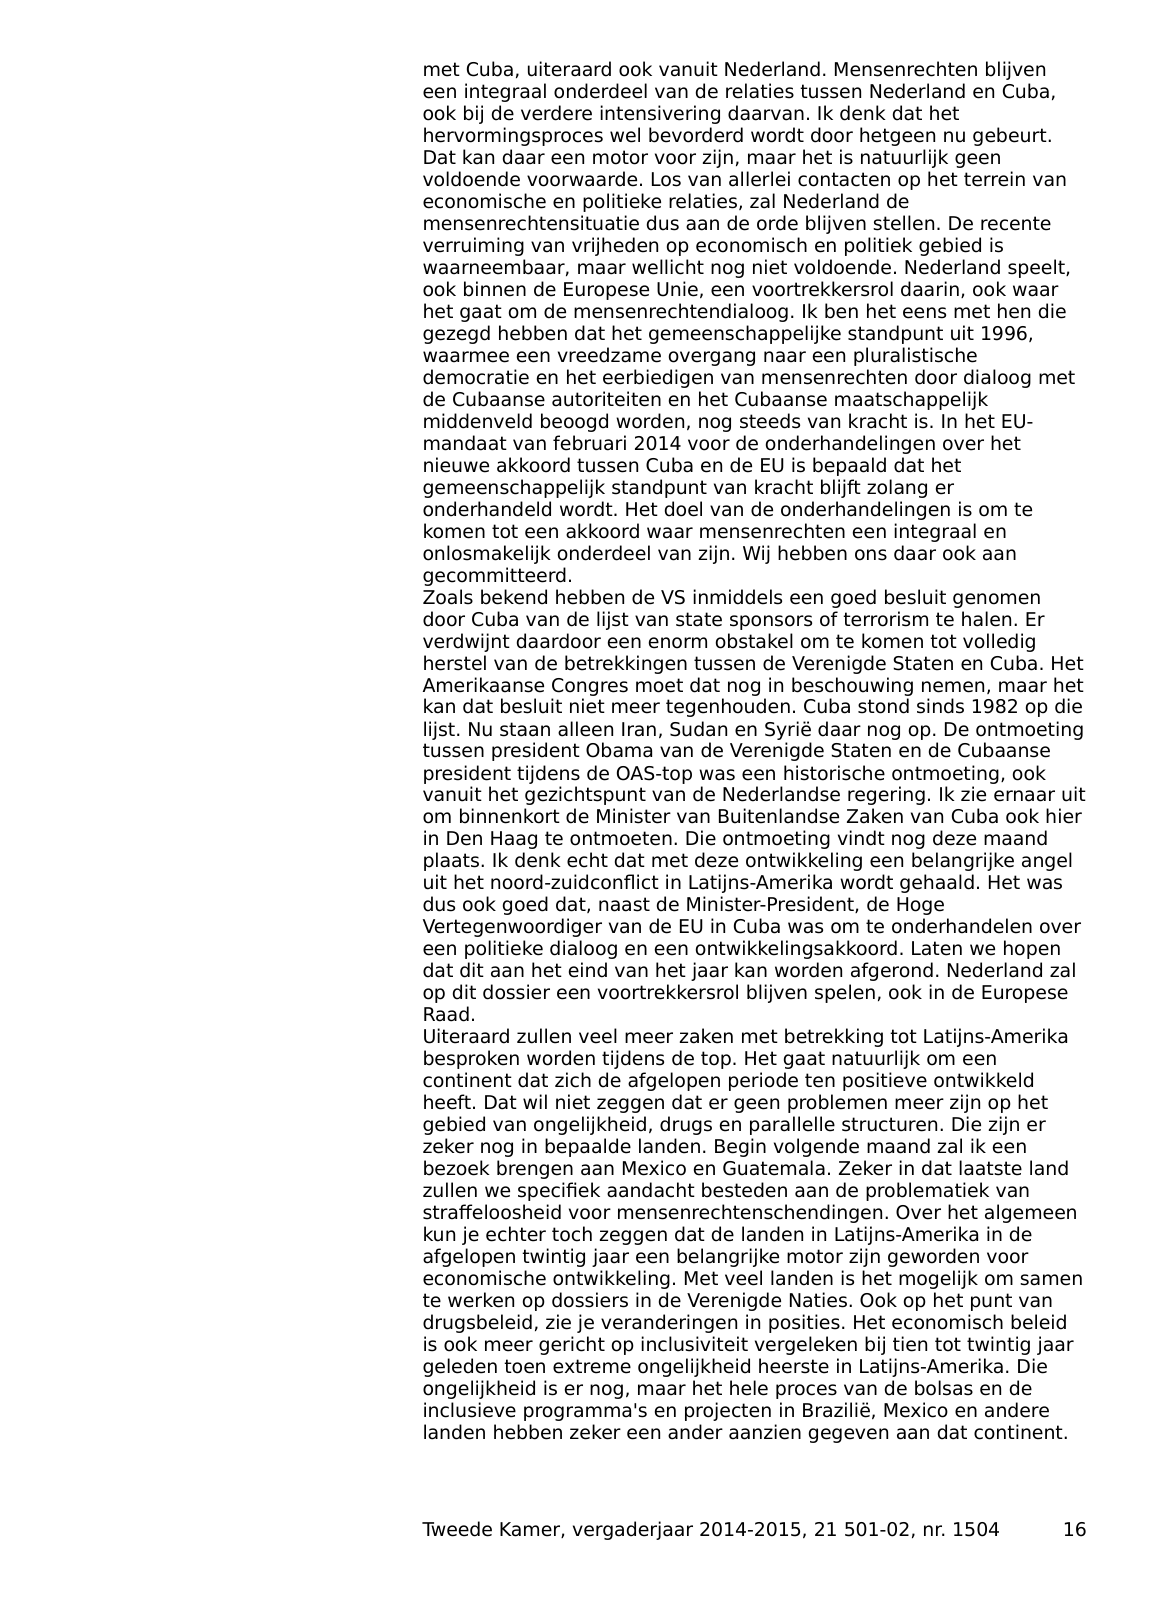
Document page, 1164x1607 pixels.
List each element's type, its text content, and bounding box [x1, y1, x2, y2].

text Uiteraard zullen veel meer zaken met betrekking tot Latijns-Amerika besproken worden tijdens de top. Het gaat natuurlijk om een continent dat zich de afgelopen periode ten positieve ontwikkeld heeft. Dat wil niet zeggen dat er geen problemen meer zijn op het gebied van ongelijkheid, drugs en parallelle structuren. Die zijn er zeker nog in bepaalde landen. Begin volgende maand zal ik een bezoek brengen aan Mexico en Guatemala. Zeker in dat laatste land zullen we specifiek aandacht besteden aan de problematiek van straffeloosheid voor mensenrechtenschendingen. Over het algemeen kun je echter toch zeggen dat de landen in Latijns-Amerika in de afgelopen twintig jaar een belangrijke motor zijn geworden voor economische ontwikkeling. Met veel landen is het mogelijk om samen te werken op dossiers in de Verenigde Naties. Ook op het punt van drugsbeleid, zie je veranderingen in posities. Het economisch beleid is ook meer gericht op inclusiviteit vergeleken bij tien tot twintig jaar geleden toen extreme ongelijkheid heerste in Latijns-Amerika. Die ongelijkheid is er nog, maar het hele proces van de bolsas en de inclusieve programma's en projecten in Brazilië, Mexico en andere landen hebben zeker een ander aanzien gegeven aan dat continent. [422, 1026, 1087, 1444]
text met Cuba, uiteraard ook vanuit Nederland. Mensenrechten blijven een integraal onderdeel van de relaties tussen Nederland en Cuba, ook bij de verdere intensivering daarvan. Ik denk dat het hervormingsproces wel bevorderd wordt door hetgeen nu gebeurt. Dat kan daar een motor voor zijn, maar het is natuurlijk geen voldoende voorwaarde. Los van allerlei contacten op het terrein van economische en politieke relaties, zal Nederland de mensenrechtensituatie dus aan de orde blijven stellen. De recente verruiming van vrijheden op economisch en politiek gebied is waarneembaar, maar wellicht nog niet voldoende. Nederland speelt, ook binnen de Europese Unie, een voortrekkersrol daarin, ook waar het gaat om de mensenrechtendialoog. Ik ben het eens met hen die gezegd hebben dat het gemeenschappelijke standpunt uit 1996, waarmee een vreedzame overgang naar een pluralistische democratie en het eerbiedigen van mensenrechten door dialoog met de Cubaanse autoriteiten en het Cubaanse maatschappelijk middenveld beoogd worden, nog steeds van kracht is. In het EU-mandaat van februari 2014 voor de onderhandelingen over het nieuwe akkoord tussen Cuba en de EU is bepaald dat het gemeenschappelijk standpunt van kracht blijft zolang er onderhandeld wordt. Het doel van de onderhandelingen is om te komen tot een akkoord waar mensenrechten een integraal en onlosmakelijk onderdeel van zijn. Wij hebben ons daar ook aan gecommitteerd. [422, 59, 1087, 587]
text Zoals bekend hebben de VS inmiddels een goed besluit genomen door Cuba van de lijst van state sponsors of terrorism te halen. Er verdwijnt daardoor een enorm obstakel om te komen tot volledig herstel van de betrekkingen tussen de Verenigde Staten en Cuba. Het Amerikaanse Congres moet dat nog in beschouwing nemen, maar het kan dat besluit niet meer tegenhouden. Cuba stond sinds 1982 op die lijst. Nu staan alleen Iran, Sudan en Syrië daar nog op. De ontmoeting tussen president Obama van de Verenigde Staten en de Cubaanse president tijdens de OAS-top was een historische ontmoeting, ook vanuit het gezichtspunt van de Nederlandse regering. Ik zie ernaar uit om binnenkort de Minister van Buitenlandse Zaken van Cuba ook hier in Den Haag te ontmoeten. Die ontmoeting vindt nog deze maand plaats. Ik denk echt dat met deze ontwikkeling een belangrijke angel uit het noord-zuidconflict in Latijns-Amerika wordt gehaald. Het was dus ook goed dat, naast de Minister-President, de Hoge Vertegenwoordiger van de EU in Cuba was om te onderhandelen over een politieke dialoog en een ontwikkelingsakkoord. Laten we hopen dat dit aan het eind van het jaar kan worden afgerond. Nederland zal op dit dossier een voortrekkersrol blijven spelen, ook in de Europese Raad. [422, 587, 1087, 1026]
